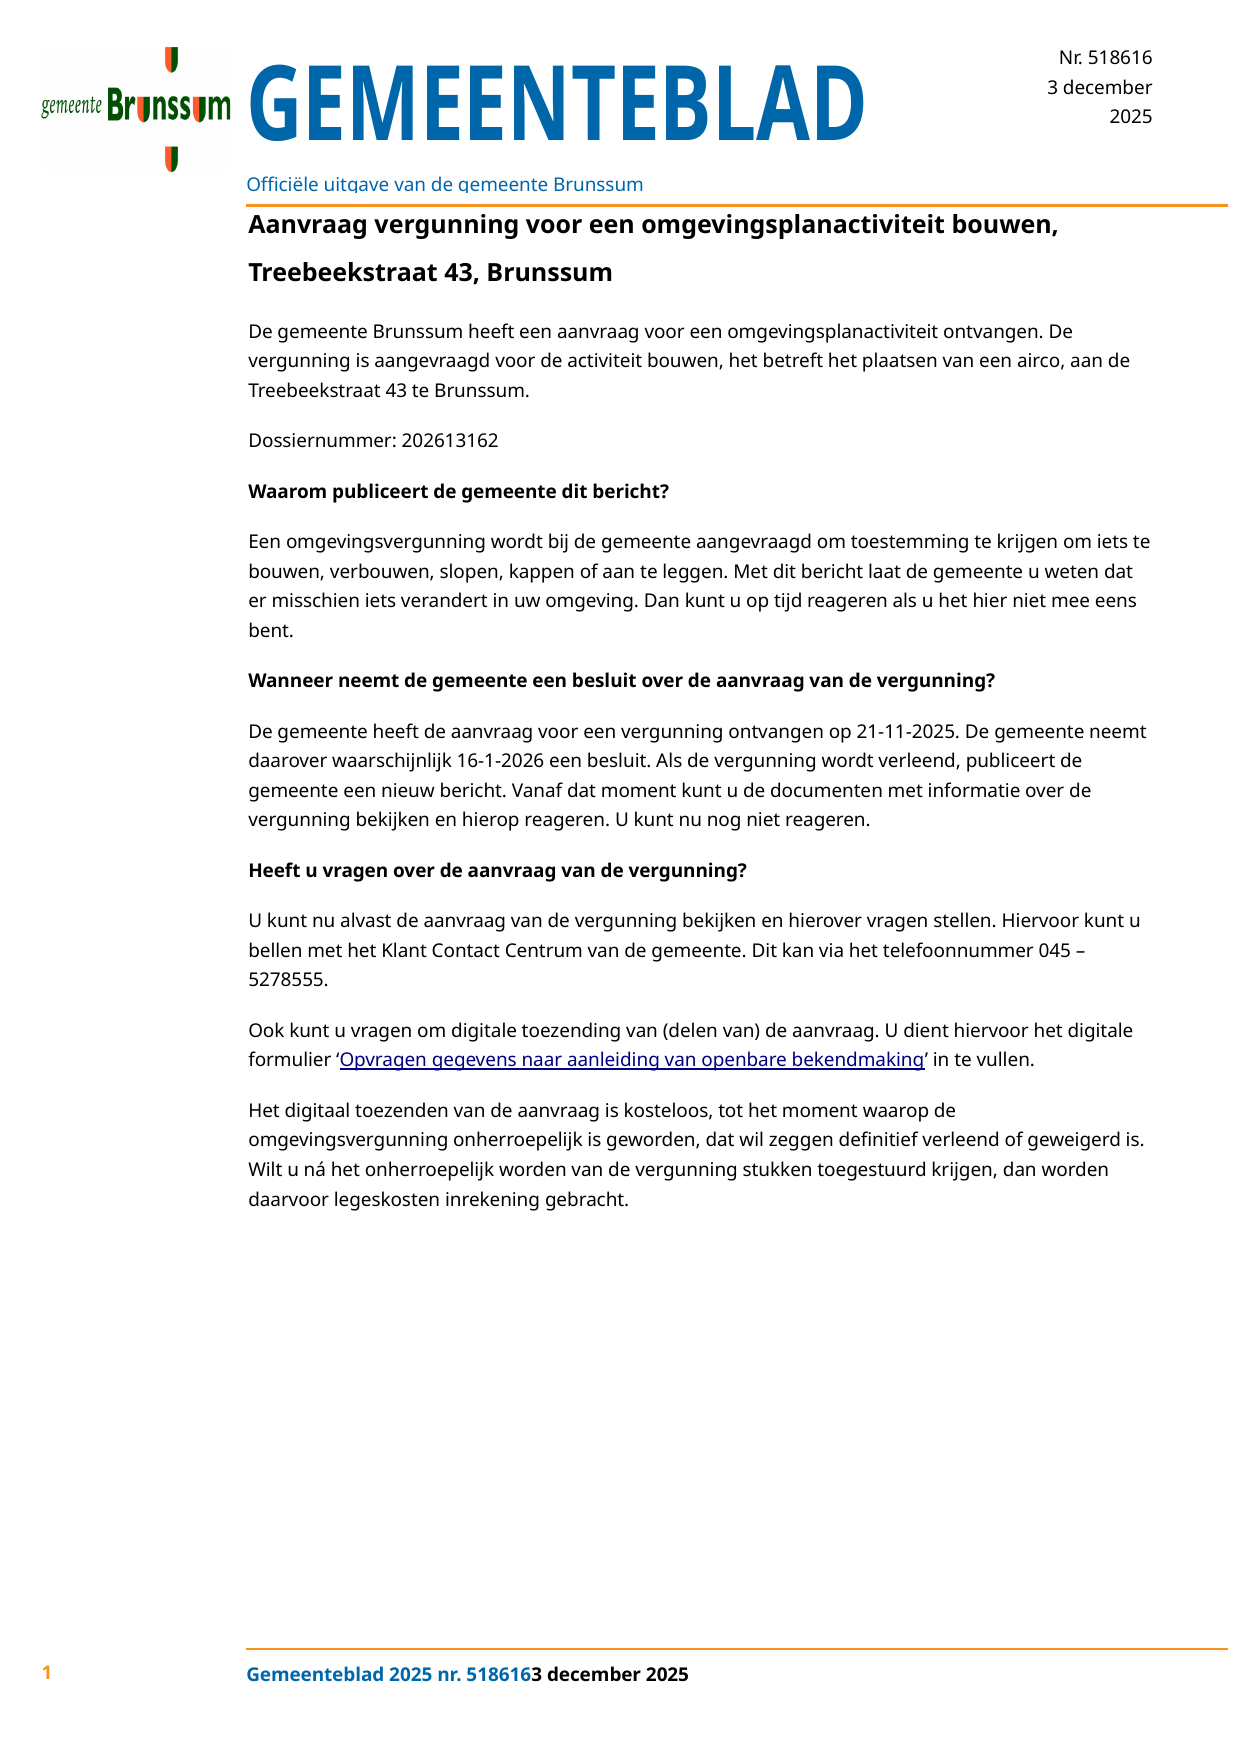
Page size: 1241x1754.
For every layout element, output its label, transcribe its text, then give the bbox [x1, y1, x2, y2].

picture [41, 47, 231, 172]
text De gemeente Brunssum heeft een aanvraag voor een omgevingsplanactiviteit ontvangen. De vergunning is aangevraagd voor de activiteit bouwen, het betreft het plaatsen van een airco, aan de Treebeekstraat 43 te Brunssum. [248, 318, 1152, 403]
text Het digitaal toezenden van de aanvraag is kosteloos, tot het moment waarop de omgevingsvergunning onherroepelijk is geworden, dat wil zeggen definitief verleend of geweigerd is. Wilt u ná het onherroepelijk worden van de vergunning stukken toegestuurd krijgen, dan worden daarvoor legeskosten inrekening gebracht. [248, 1097, 1152, 1212]
text Waarom publiceert de gemeente dit bericht? [248, 478, 1152, 504]
text U kunt nu alvast de aanvraag van de vergunning bekijken en hierover vragen stellen. Hiervoor kunt u bellen met het Klant Contact Centrum van de gemeente. Dit kan via het telefoonnummer 045 – 5278555. [248, 907, 1152, 992]
text Een omgevingsvergunning wordt bij de gemeente aangevraagd om toestemming te krijgen om iets te bouwen, verbouwen, slopen, kappen of aan te leggen. Met dit bericht laat de gemeente u weten dat er misschien iets verandert in uw omgeving. Dan kunt u op tijd reageren als u het hier niet mee eens bent. [248, 528, 1152, 643]
text De gemeente heeft de aanvraag voor een vergunning ontvangen op 21-11-2025. De gemeente neemt daarover waarschijnlijk 16-1-2026 een besluit. Als de vergunning wordt verleend, publiceert de gemeente een nieuw bericht. Vanaf dat moment kunt u de documenten met informatie over de vergunning bekijken en hierop reageren. U kunt nu nog niet reageren. [248, 718, 1152, 832]
text Wanneer neemt de gemeente een besluit over de aanvraag van de vergunning? [248, 667, 1152, 693]
text Aanvraag vergunning voor een omgevingsplanactiviteit bouwen, Treebeekstraat 43, Brunssum [248, 207, 1152, 288]
text Dossiernummer: 202613162 [248, 427, 1152, 453]
text Heeft u vragen over de aanvraag van de vergunning? [248, 857, 1152, 883]
text Ook kunt u vragen om digitale toezending van (delen van) de aanvraag. U dient hiervoor het digitale formulier ‘Opvragen gegevens naar aanleiding van openbare bekendmaking’ in te vullen. [248, 1017, 1152, 1072]
